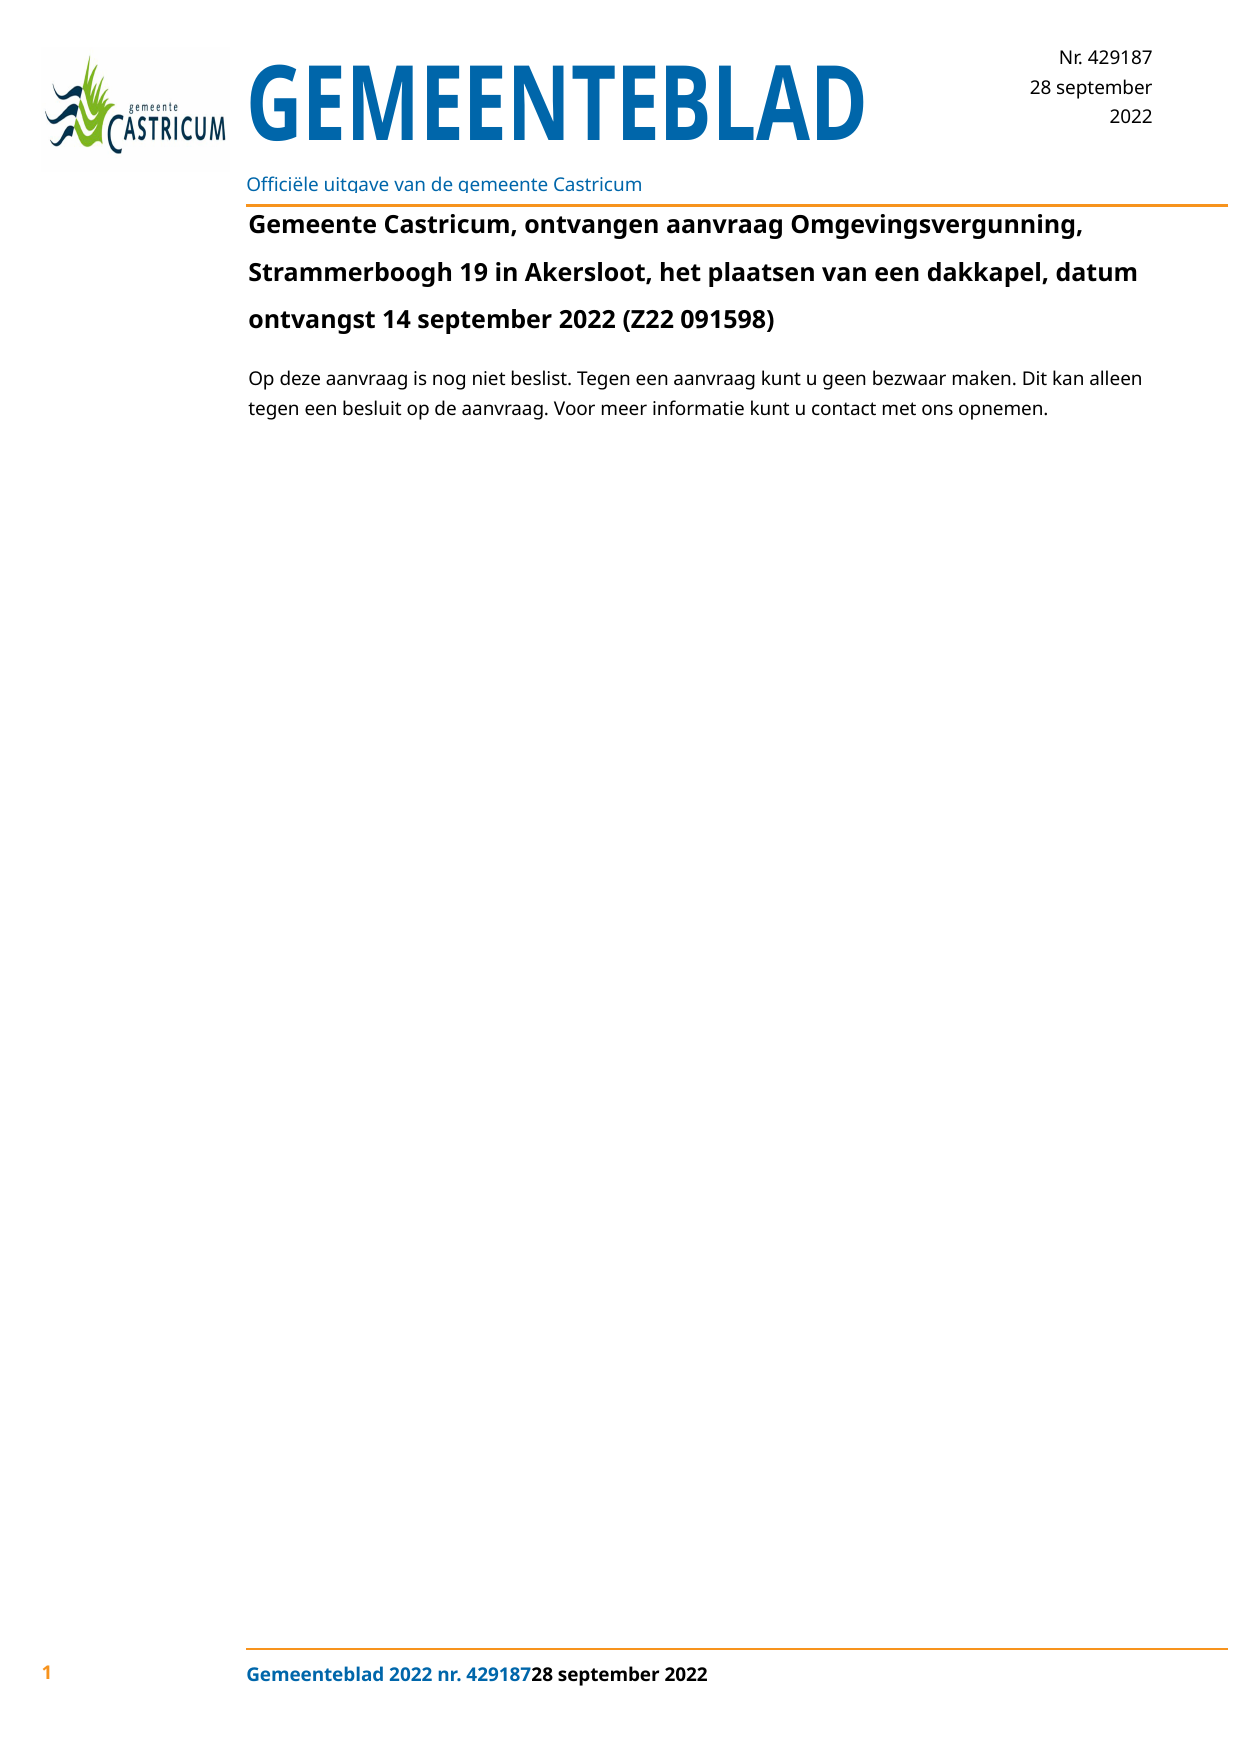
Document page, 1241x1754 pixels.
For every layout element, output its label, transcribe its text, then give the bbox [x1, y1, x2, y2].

text Op deze aanvraag is nog niet beslist. Tegen een aanvraag kunt u geen bezwaar maken. Dit kan alleen tegen een besluit op de aanvraag. Voor meer informatie kunt u contact met ons opnemen. [248, 366, 1152, 421]
text Gemeente Castricum, ontvangen aanvraag Omgevingsvergunning, Strammerboogh 19 in Akersloot, het plaatsen van een dakkapel, datum ontvangst 14 september 2022 (Z22 091598) [248, 207, 1152, 336]
picture [41, 47, 231, 172]
